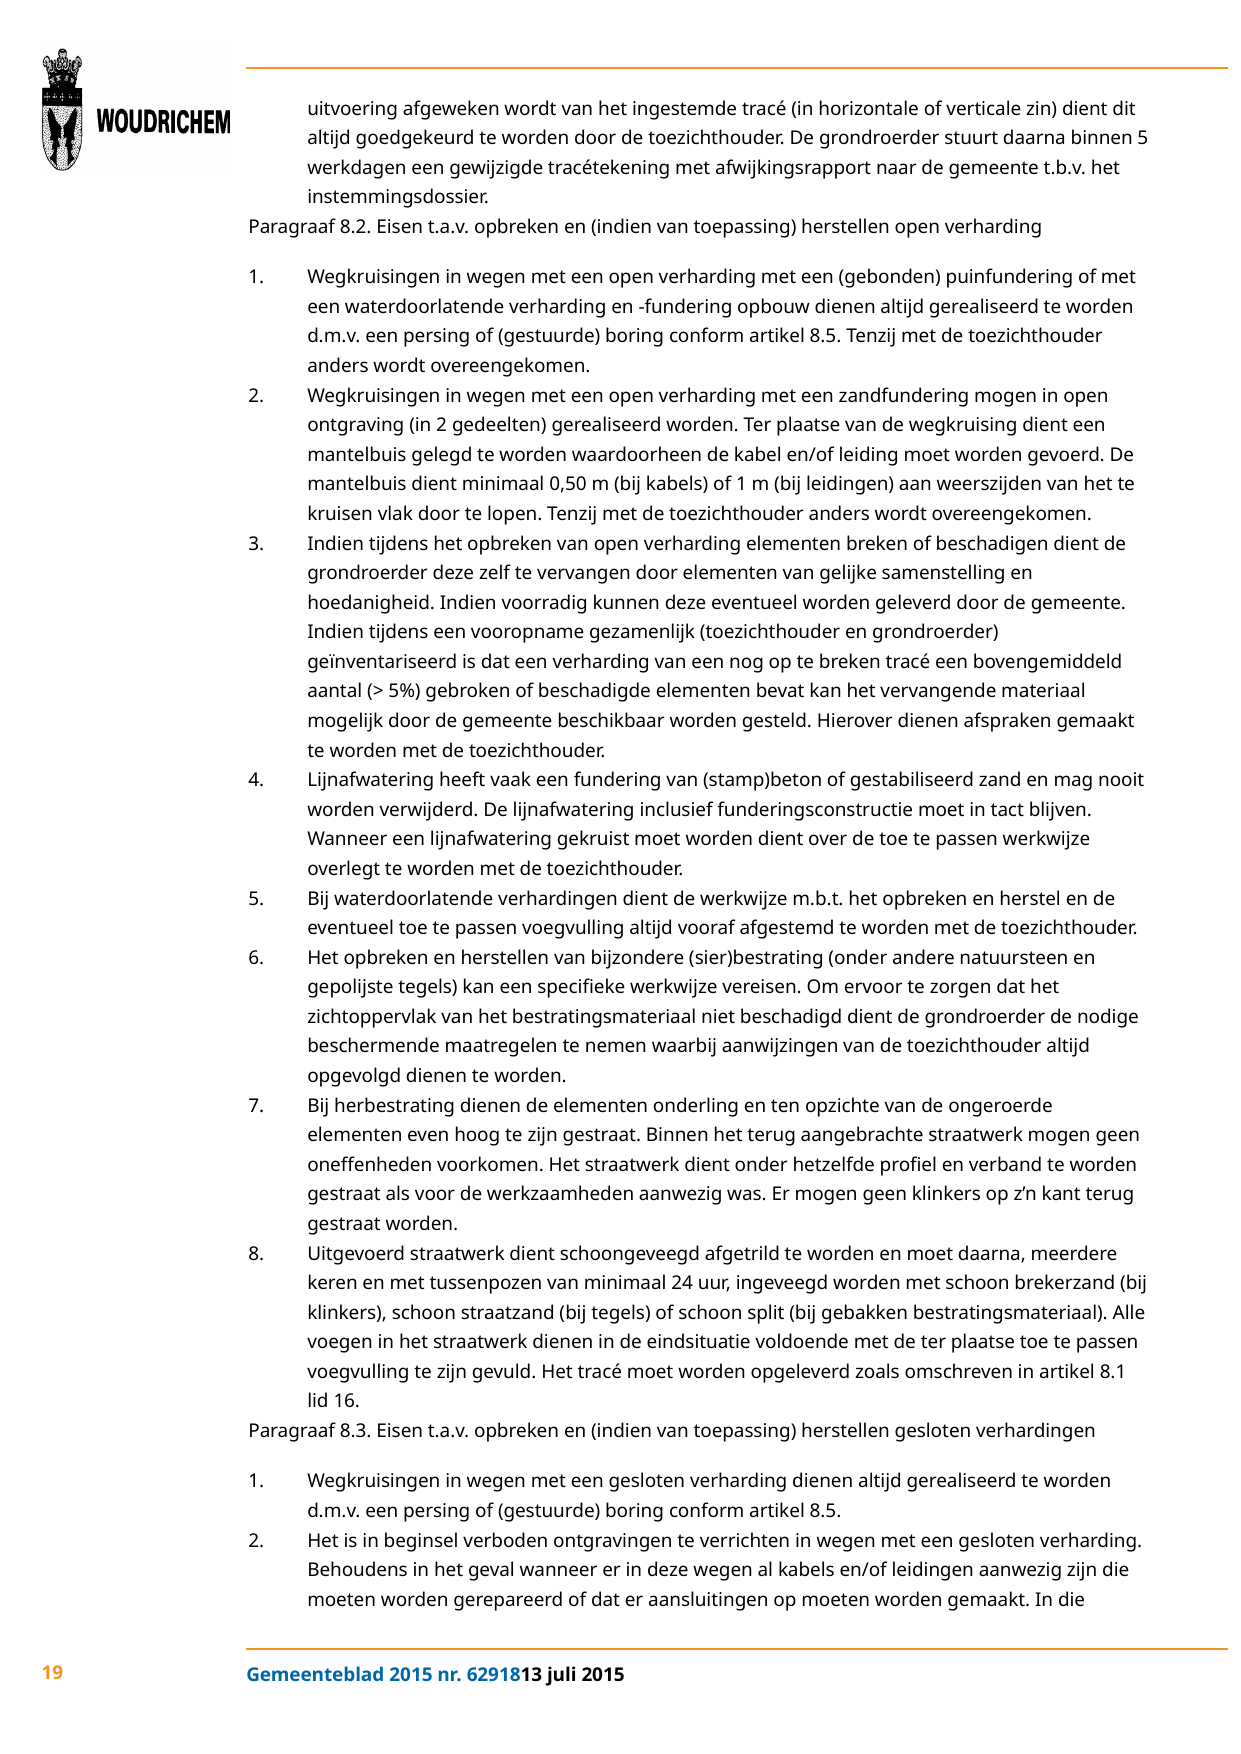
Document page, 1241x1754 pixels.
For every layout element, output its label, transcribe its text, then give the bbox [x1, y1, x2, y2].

list Wegkruisingen in wegen met een open verharding met een zandfundering mogen in open ontgraving (in 2 gedeelten) gerealiseerd worden. Ter plaatse van de wegkruising dient een mantelbuis gelegd te worden waardoorheen de kabel en/of leiding moet worden gevoerd. De mantelbuis dient minimaal 0,50 m (bij kabels) of 1 m (bij leidingen) aan weerszijden van het te kruisen vlak door te lopen. Tenzij met de toezichthouder anders wordt overeengekomen. [248, 382, 1152, 526]
picture [41, 47, 231, 172]
list Wegkruisingen in wegen met een gesloten verharding dienen altijd gerealiseerd te worden d.m.v. een persing of (gestuurde) boring conform artikel 8.5. [248, 1468, 1152, 1523]
list Bij waterdoorlatende verhardingen dient de werkwijze m.b.t. het opbreken en herstel en de eventueel toe te passen voegvulling altijd vooraf afgestemd te worden met de toezichthouder. [248, 885, 1152, 940]
list Wegkruisingen in wegen met een open verharding met een (gebonden) puinfundering of met een waterdoorlatende verharding en -fundering opbouw dienen altijd gerealiseerd te worden d.m.v. een persing of (gestuurde) boring conform artikel 8.5. Tenzij met de toezichthouder anders wordt overeengekomen. [248, 263, 1152, 378]
list Het is in beginsel verboden ontgravingen te verrichten in wegen met een gesloten verharding. Behoudens in het geval wanneer er in deze wegen al kabels en/of leidingen aanwezig zijn die moeten worden gerepareerd of dat er aansluitingen op moeten worden gemaakt. In die [248, 1527, 1152, 1612]
list Lijnafwatering heeft vaak een fundering van (stamp)beton of gestabiliseerd zand en mag nooit worden verwijderd. De lijnafwatering inclusief funderingsconstructie moet in tact blijven. Wanneer een lijnafwatering gekruist moet worden dient over de toe te passen werkwijze overlegt te worden met de toezichthouder. [248, 766, 1152, 881]
text Paragraaf 8.3. Eisen t.a.v. opbreken en (indien van toepassing) herstellen gesloten verhardingen [248, 1417, 1152, 1443]
text Paragraaf 8.2. Eisen t.a.v. opbreken en (indien van toepassing) herstellen open verharding [248, 213, 1152, 239]
list Bij herbestrating dienen de elementen onderling en ten opzichte van de ongeroerde elementen even hoog te zijn gestraat. Binnen het terug aangebrachte straatwerk mogen geen oneffenheden voorkomen. Het straatwerk dient onder hetzelfde profiel en verband te worden gestraat als voor de werkzaamheden aanwezig was. Er mogen geen klinkers op z’n kant terug gestraat worden. [248, 1092, 1152, 1236]
list Uitgevoerd straatwerk dient schoongeveegd afgetrild te worden en moet daarna, meerdere keren en met tussenpozen van minimaal 24 uur, ingeveegd worden met schoon brekerzand (bij klinkers), schoon straatzand (bij tegels) of schoon split (bij gebakken bestratingsmateriaal). Alle voegen in het straatwerk dienen in de eindsituatie voldoende met de ter plaatse toe te passen voegvulling te zijn gevuld. Het tracé moet worden opgeleverd zoals omschreven in artikel 8.1 lid 16. [248, 1240, 1152, 1413]
list Indien tijdens het opbreken van open verharding elementen breken of beschadigen dient de grondroerder deze zelf te vervangen door elementen van gelijke samenstelling en hoedanigheid. Indien voorradig kunnen deze eventueel worden geleverd door de gemeente. Indien tijdens een vooropname gezamenlijk (toezichthouder en grondroerder) geïnventariseerd is dat een verharding van een nog op te breken tracé een bovengemiddeld aantal (> 5%) gebroken of beschadigde elementen bevat kan het vervangende materiaal mogelijk door de gemeente beschikbaar worden gesteld. Hierover dienen afspraken gemaakt te worden met de toezichthouder. [248, 530, 1152, 763]
list Het opbreken en herstellen van bijzondere (sier)bestrating (onder andere natuursteen en gepolijste tegels) kan een specifieke werkwijze vereisen. Om ervoor te zorgen dat het zichtoppervlak van het bestratingsmateriaal niet beschadigd dient de grondroerder de nodige beschermende maatregelen te nemen waarbij aanwijzingen van de toezichthouder altijd opgevolgd dienen te worden. [248, 944, 1152, 1088]
list uitvoering afgeweken wordt van het ingestemde tracé (in horizontale of verticale zin) dient dit altijd goedgekeurd te worden door de toezichthouder. De grondroerder stuurt daarna binnen 5 werkdagen een gewijzigde tracétekening met afwijkingsrapport naar de gemeente t.b.v. het instemmingsdossier. [248, 95, 1152, 209]
